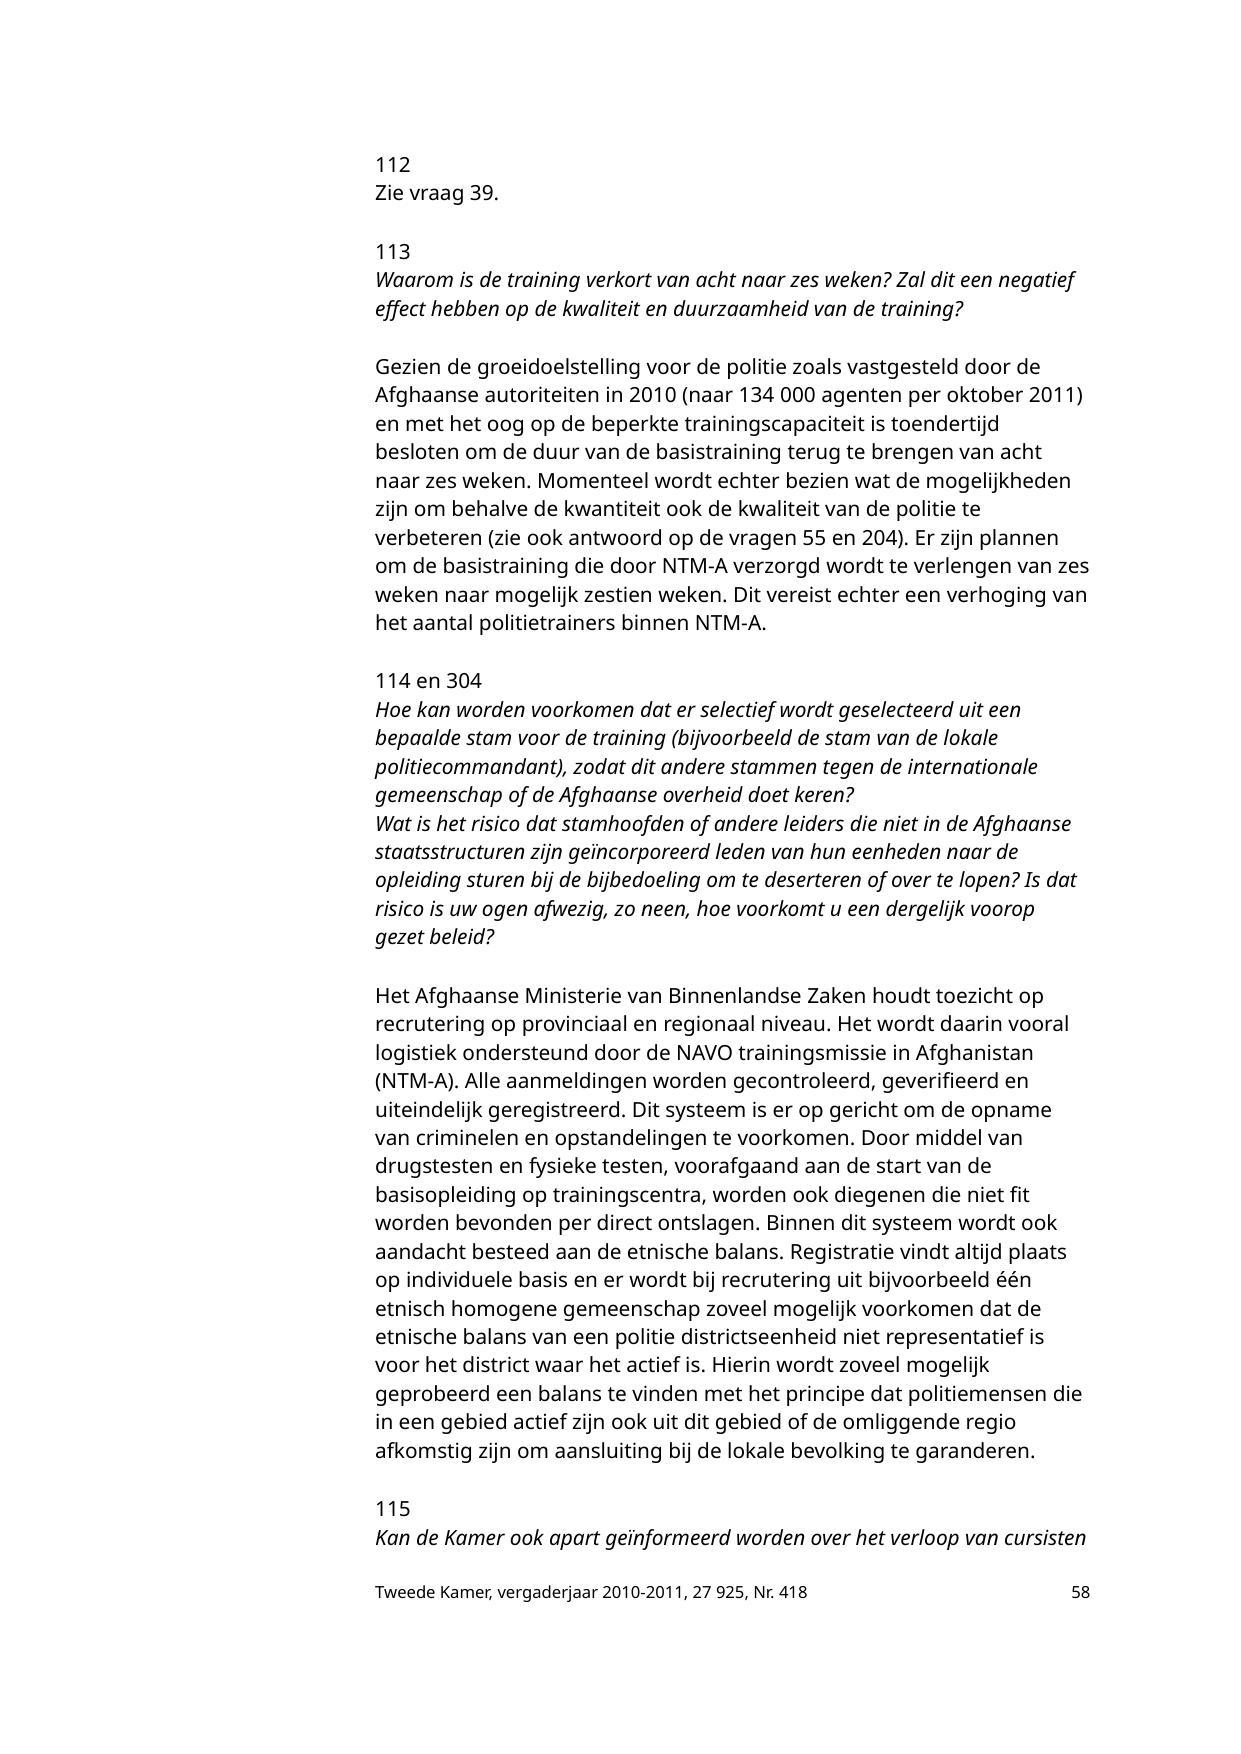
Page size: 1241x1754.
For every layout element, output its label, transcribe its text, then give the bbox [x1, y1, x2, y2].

text 115 [375, 1494, 1090, 1523]
text Kan de Kamer ook apart geïnformeerd worden over het verloop van cursisten [375, 1523, 1090, 1551]
text Hoe kan worden voorkomen dat er selectief wordt geselecteerd uit een bepaalde stam voor de training (bijvoorbeeld de stam van de lokale politiecommandant), zodat dit andere stammen tegen de internationale gemeenschap of de Afghaanse overheid doet keren? [375, 695, 1090, 809]
text Wat is het risico dat stamhoofden of andere leiders die niet in de Afghaanse staatsstructuren zijn geïncorporeerd leden van hun eenheden naar de opleiding sturen bij de bijbedoeling om te deserteren of over te lopen? Is dat risico is uw ogen afwezig, zo neen, hoe voorkomt u een dergelijk voorop gezet beleid? [375, 809, 1090, 951]
text 113 [375, 237, 1090, 265]
text 112 [375, 150, 1090, 178]
text 114 en 304 [375, 667, 1090, 695]
text Zie vraag 39. [375, 178, 1090, 207]
text Het Afghaanse Ministerie van Binnenlandse Zaken houdt toezicht op recrutering op provinciaal en regionaal niveau. Het wordt daarin vooral logistiek ondersteund door de NAVO trainingsmissie in Afghanistan (NTM-A). Alle aanmeldingen worden gecontroleerd, geverifieerd en uiteindelijk geregistreerd. Dit systeem is er op gericht om de opname van criminelen en opstandelingen te voorkomen. Door middel van drugstesten en fysieke testen, voorafgaand aan de start van de basisopleiding op trainingscentra, worden ook diegenen die niet fit worden bevonden per direct ontslagen. Binnen dit systeem wordt ook aandacht besteed aan de etnische balans. Registratie vindt altijd plaats op individuele basis en er wordt bij recrutering uit bijvoorbeeld één etnisch homogene gemeenschap zoveel mogelijk voorkomen dat de etnische balans van een politie districtseenheid niet representatief is voor het district waar het actief is. Hierin wordt zoveel mogelijk geprobeerd een balans te vinden met het principe dat politiemensen die in een gebied actief zijn ook uit dit gebied of de omliggende regio afkomstig zijn om aansluiting bij de lokale bevolking te garanderen. [375, 981, 1090, 1464]
text Gezien de groeidoelstelling voor de politie zoals vastgesteld door de Afghaanse autoriteiten in 2010 (naar 134 000 agenten per oktober 2011) en met het oog op de beperkte trainingscapaciteit is toendertijd besloten om de duur van de basistraining terug te brengen van acht naar zes weken. Momenteel wordt echter bezien wat de mogelijkheden zijn om behalve de kwantiteit ook de kwaliteit van de politie te verbeteren (zie ook antwoord op de vragen 55 en 204). Er zijn plannen om de basistraining die door NTM-A verzorgd wordt te verlengen van zes weken naar mogelijk zestien weken. Dit vereist echter een verhoging van het aantal politietrainers binnen NTM-A. [375, 352, 1090, 637]
text Waarom is de training verkort van acht naar zes weken? Zal dit een negatief effect hebben op de kwaliteit en duurzaamheid van de training? [375, 265, 1090, 322]
